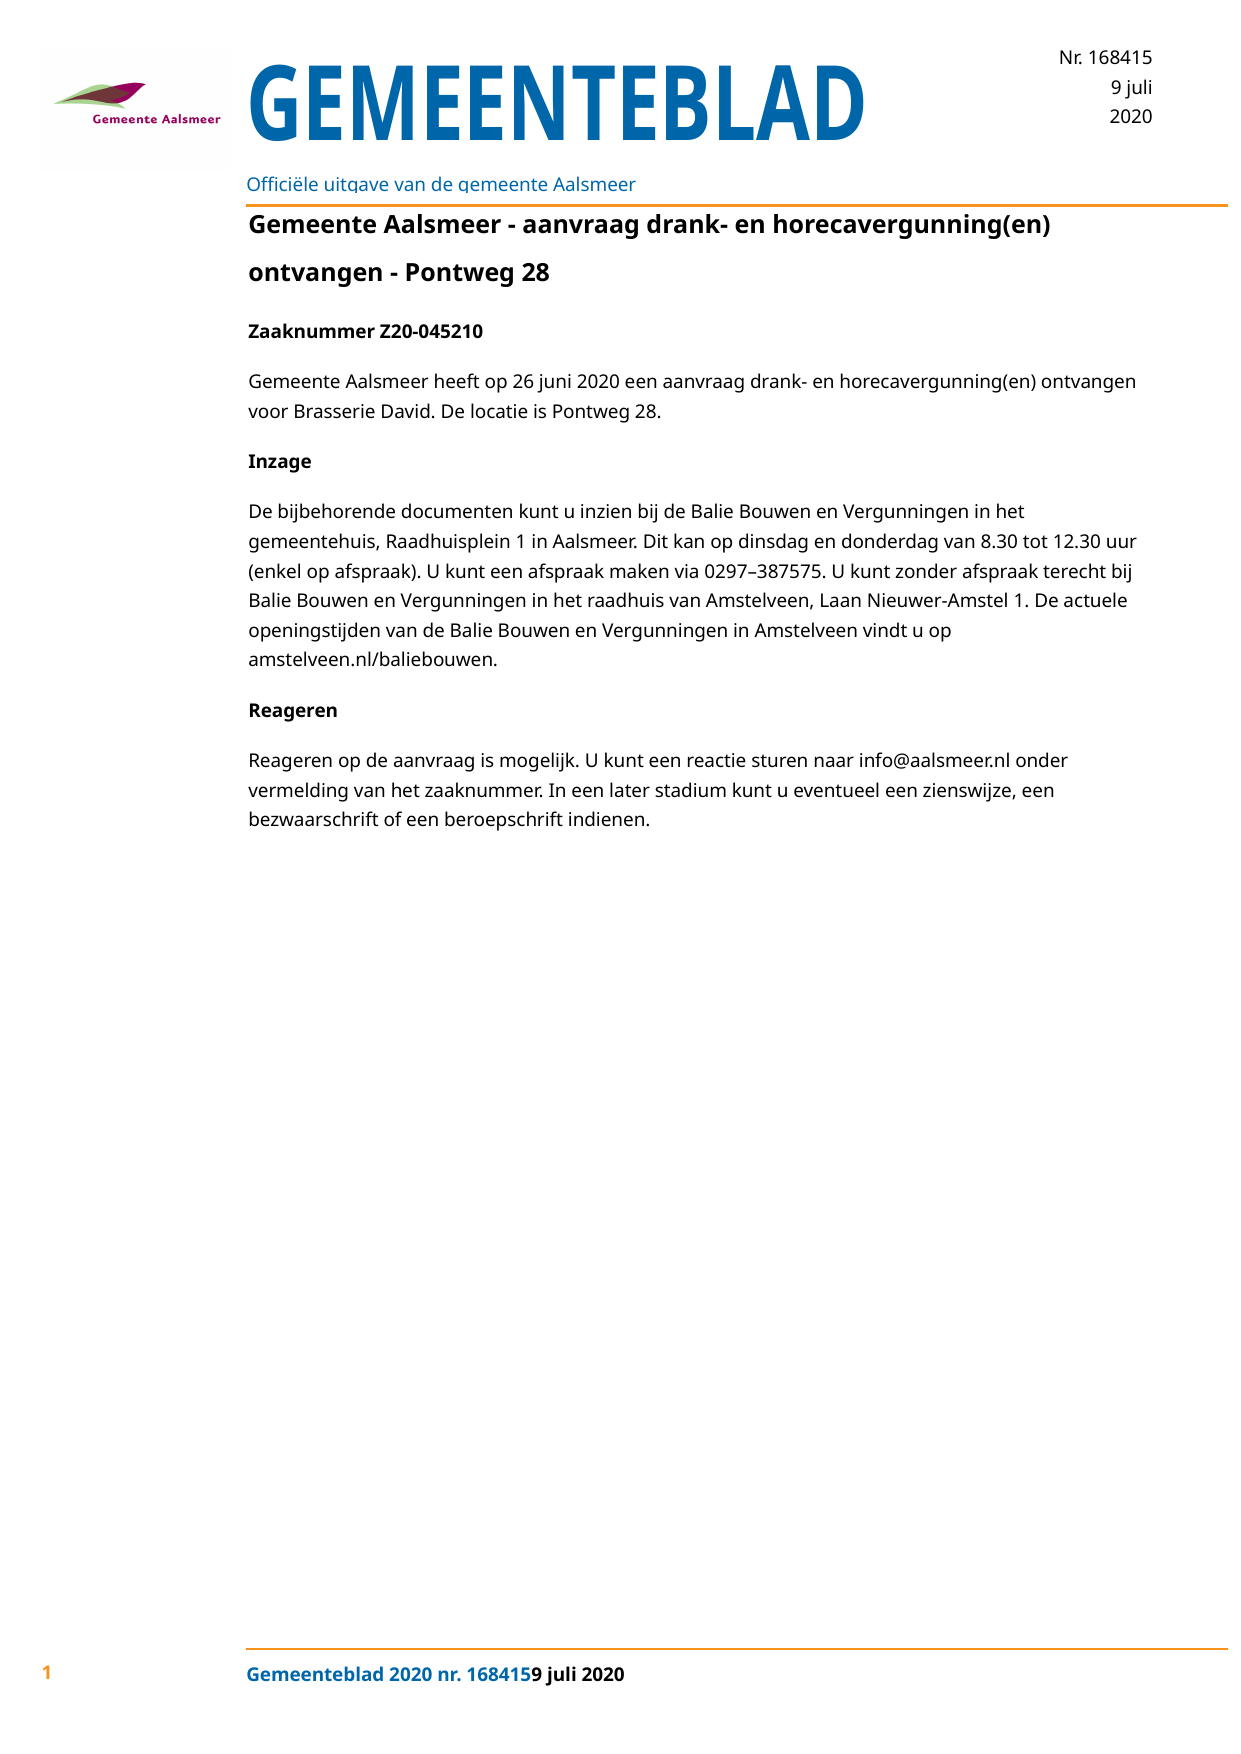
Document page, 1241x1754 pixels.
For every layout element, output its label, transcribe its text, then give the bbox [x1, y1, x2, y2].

text Gemeente Aalsmeer - aanvraag drank- en horecavergunning(en) ontvangen - Pontweg 28 [248, 207, 1152, 288]
text Zaaknummer Z20-045210 [248, 318, 1152, 344]
text Reageren [248, 697, 1152, 723]
text De bijbehorende documenten kunt u inzien bij de Balie Bouwen en Vergunningen in het gemeentehuis, Raadhuisplein 1 in Aalsmeer. Dit kan op dinsdag en donderdag van 8.30 tot 12.30 uur (enkel op afspraak). U kunt een afspraak maken via 0297–387575. U kunt zonder afspraak terecht bij Balie Bouwen en Vergunningen in het raadhuis van Amstelveen, Laan Nieuwer-Amstel 1. De actuele openingstijden van de Balie Bouwen en Vergunningen in Amstelveen vindt u op amstelveen.nl/baliebouwen. [248, 499, 1152, 672]
text Gemeente Aalsmeer heeft op 26 juni 2020 een aanvraag drank- en horecavergunning(en) ontvangen voor Brasserie David. De locatie is Pontweg 28. [248, 368, 1152, 424]
picture [41, 47, 231, 172]
text Inzage [248, 448, 1152, 474]
text Reageren op de aanvraag is mogelijk. U kunt een reactie sturen naar info@aalsmeer.nl onder vermelding van het zaaknummer. In een later stadium kunt u eventueel een zienswijze, een bezwaarschrift of een beroepschrift indienen. [248, 747, 1152, 832]
